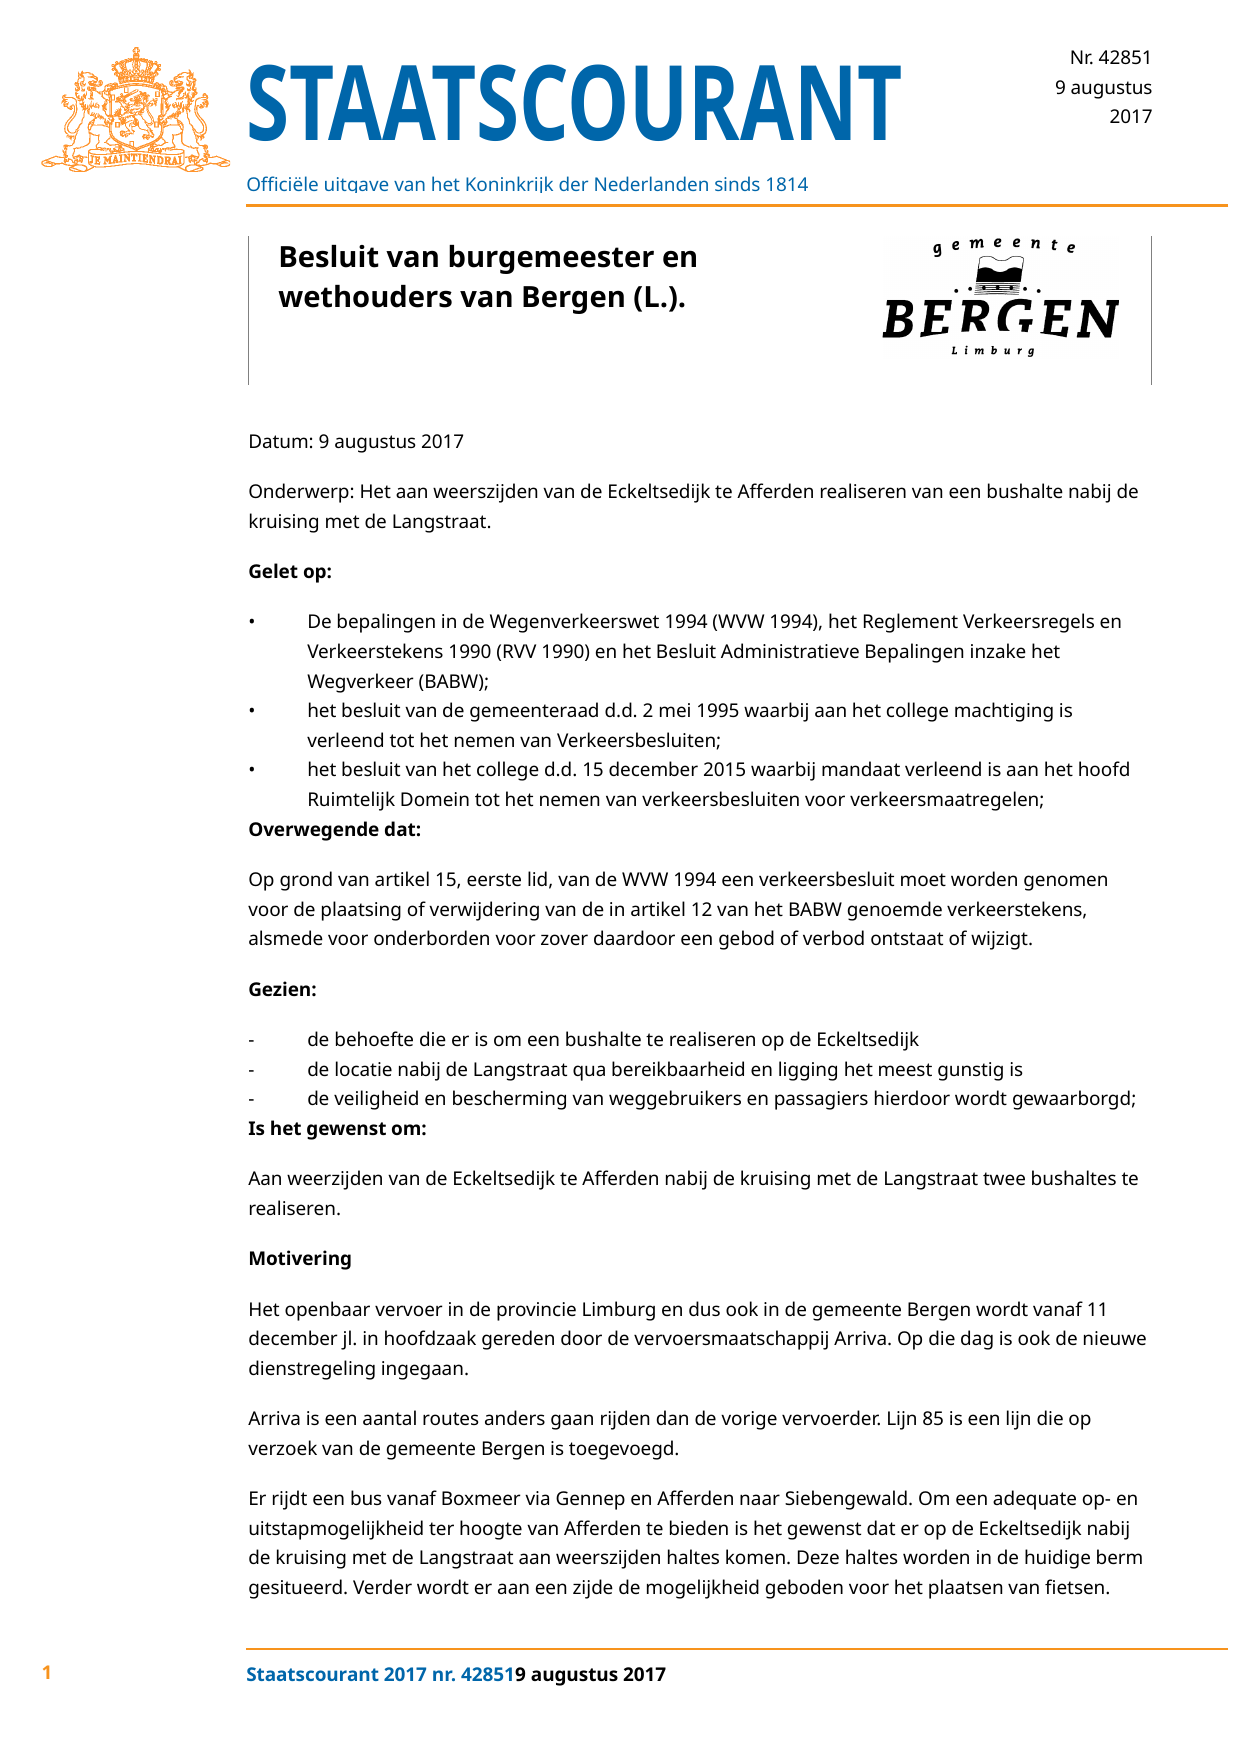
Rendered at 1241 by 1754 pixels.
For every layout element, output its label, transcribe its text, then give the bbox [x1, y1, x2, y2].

text Motivering [248, 1245, 1152, 1271]
text Arriva is een aantal routes anders gaan rijden dan de vorige vervoerder. Lijn 85 is een lijn die op verzoek van de gemeente Bergen is toegevoegd. [248, 1405, 1152, 1461]
list de veiligheid en bescherming van weggebruikers en passagiers hierdoor wordt gewaarborgd; [248, 1085, 1152, 1111]
list de behoefte die er is om een bushalte te realiseren op de Eckeltsedijk [248, 1026, 1152, 1052]
text Op grond van artikel 15, eerste lid, van de WVW 1994 een verkeersbesluit moet worden genomen voor de plaatsing of verwijdering van de in artikel 12 van het BABW genoemde verkeerstekens, alsmede voor onderborden voor zover daardoor een gebod of verbod ontstaat of wijzigt. [248, 866, 1152, 951]
picture [41, 47, 231, 172]
list het besluit van het college d.d. 15 december 2015 waarbij mandaat verleend is aan het hoofd Ruimtelijk Domein tot het nemen van verkeersbesluiten voor verkeersmaatregelen; [248, 757, 1152, 812]
text Is het gewenst om: [248, 1115, 1152, 1141]
text Het openbaar vervoer in de provincie Limburg en dus ook in de gemeente Bergen wordt vanaf 11 december jl. in hoofdzaak gereden door de vervoersmaatschappij Arriva. Op die dag is ook de nieuwe dienstregeling ingegaan. [248, 1296, 1152, 1381]
list het besluit van de gemeenteraad d.d. 2 mei 1995 waarbij aan het college machtiging is verleend tot het nemen van Verkeersbesluiten; [248, 697, 1152, 753]
table_header [850, 236, 1151, 385]
text Datum: 9 augustus 2017 [248, 428, 1152, 454]
text Gezien: [248, 976, 1152, 1002]
table_header Besluit van burgemeester en wethouders van Bergen (L.). [249, 236, 850, 385]
picture [882, 236, 1119, 359]
list de locatie nabij de Langstraat qua bereikbaarheid en ligging het meest gunstig is [248, 1056, 1152, 1082]
text Overwegende dat: [248, 816, 1152, 842]
text Gelet op: [248, 558, 1152, 584]
text Aan weerzijden van de Eckeltsedijk te Afferden nabij de kruising met de Langstraat twee bushaltes te realiseren. [248, 1165, 1152, 1221]
text Onderwerp: Het aan weerszijden van de Eckeltsedijk te Afferden realiseren van een bushalte nabij de kruising met de Langstraat. [248, 478, 1152, 534]
text Er rijdt een bus vanaf Boxmeer via Gennep en Afferden naar Siebengewald. Om een adequate op- en uitstapmogelijkheid ter hoogte van Afferden te bieden is het gewenst dat er op de Eckeltsedijk nabij de kruising met de Langstraat aan weerszijden haltes komen. Deze haltes worden in de huidige berm gesitueerd. Verder wordt er aan een zijde de mogelijkheid geboden voor het plaatsen van fietsen. [248, 1485, 1152, 1600]
list De bepalingen in de Wegenverkeerswet 1994 (WVW 1994), het Reglement Verkeersregels en Verkeerstekens 1990 (RVV 1990) en het Besluit Administratieve Bepalingen inzake het Wegverkeer (BABW); [248, 609, 1152, 694]
